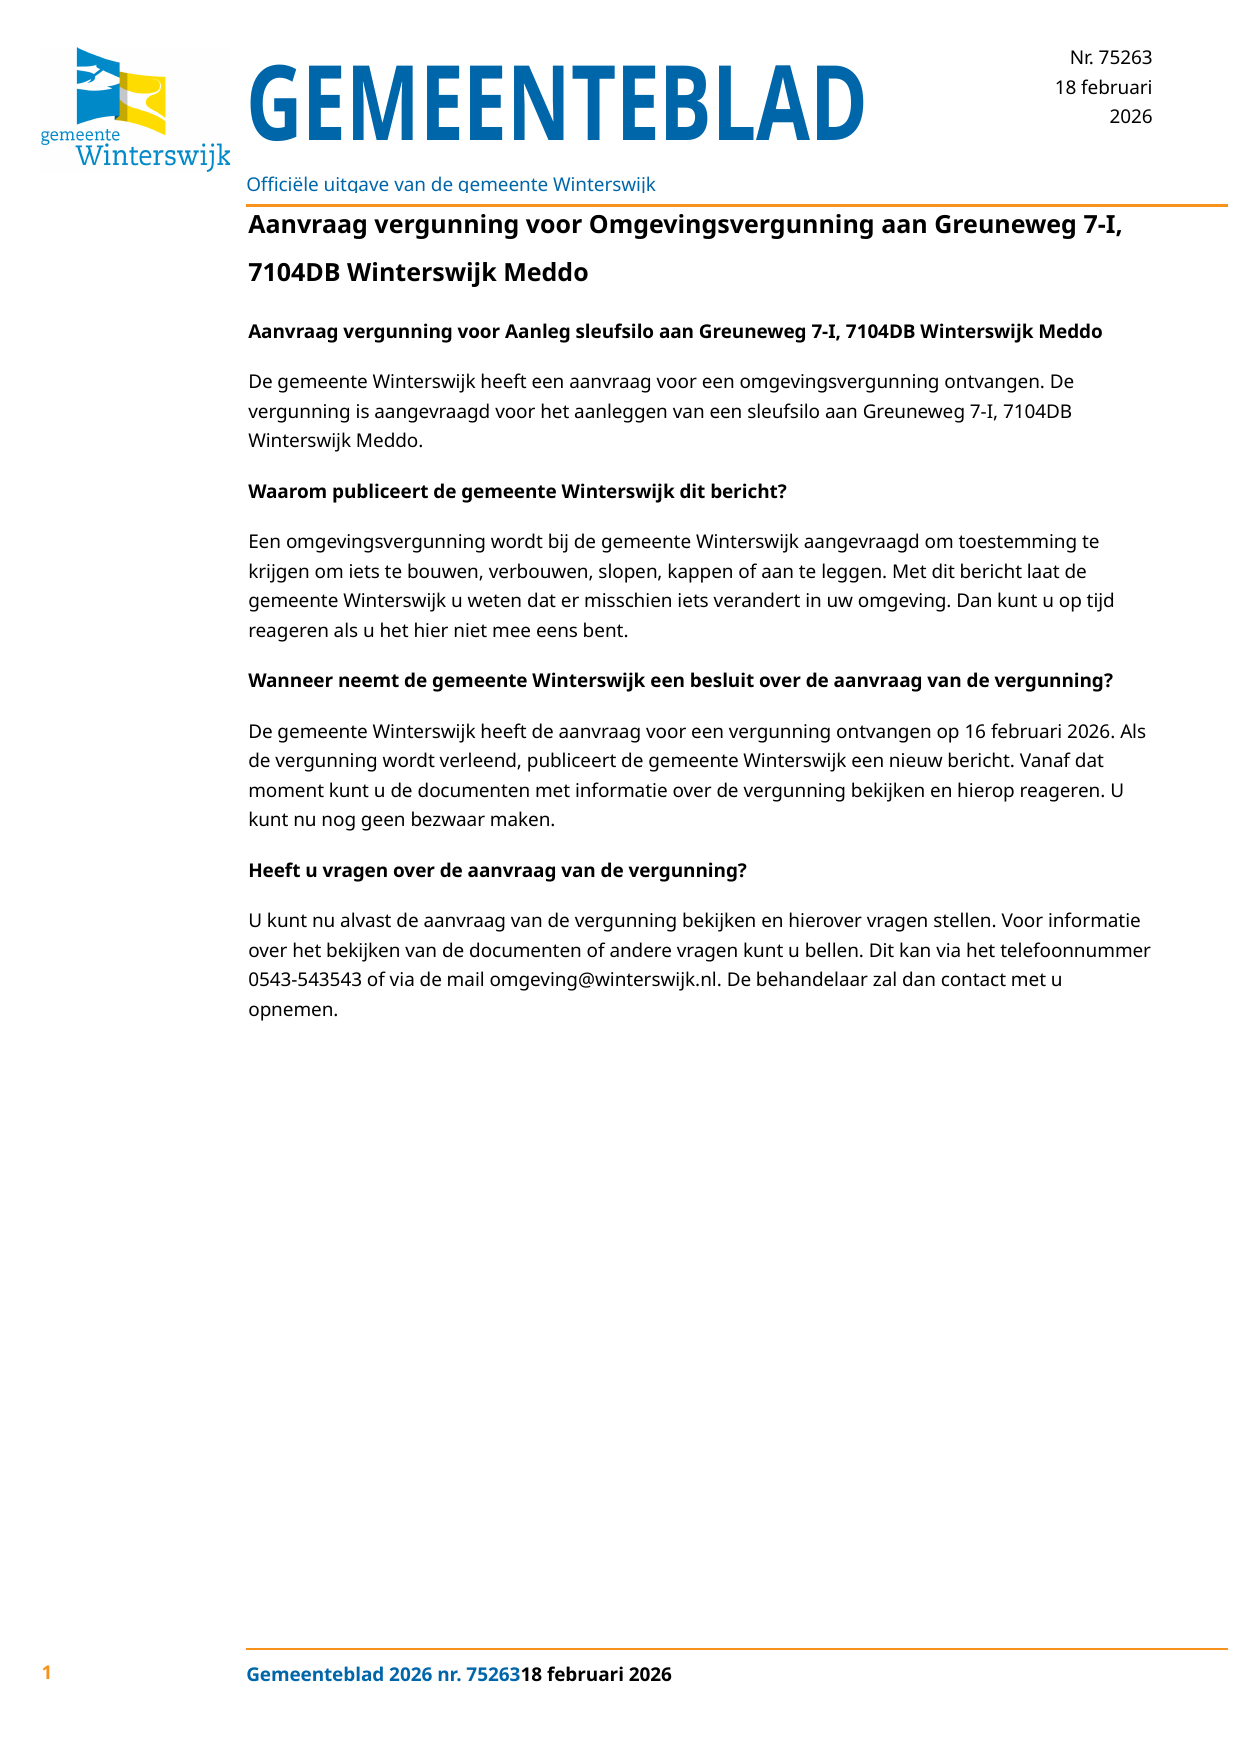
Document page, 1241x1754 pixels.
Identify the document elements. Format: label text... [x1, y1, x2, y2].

text U kunt nu alvast de aanvraag van de vergunning bekijken en hierover vragen stellen. Voor informatie over het bekijken van de documenten of andere vragen kunt u bellen. Dit kan via het telefoonnummer 0543-543543 of via de mail omgeving@winterswijk.nl. De behandelaar zal dan contact met u opnemen. [248, 907, 1152, 1022]
picture [225, 153, 231, 162]
text De gemeente Winterswijk heeft een aanvraag voor een omgevingsvergunning ontvangen. De vergunning is aangevraagd voor het aanleggen van een sleufsilo aan Greuneweg 7-I, 7104DB Winterswijk Meddo. [248, 368, 1152, 453]
text Een omgevingsvergunning wordt bij de gemeente Winterswijk aangevraagd om toestemming te krijgen om iets te bouwen, verbouwen, slopen, kappen of aan te leggen. Met dit bericht laat de gemeente Winterswijk u weten dat er misschien iets verandert in uw omgeving. Dan kunt u op tijd reageren als u het hier niet mee eens bent. [248, 528, 1152, 643]
text Aanvraag vergunning voor Omgevingsvergunning aan Greuneweg 7-I, 7104DB Winterswijk Meddo [248, 207, 1152, 288]
text Heeft u vragen over de aanvraag van de vergunning? [248, 857, 1152, 883]
text Wanneer neemt de gemeente Winterswijk een besluit over de aanvraag van de vergunning? [248, 667, 1152, 693]
text Waarom publiceert de gemeente Winterswijk dit bericht? [248, 478, 1152, 504]
text De gemeente Winterswijk heeft de aanvraag voor een vergunning ontvangen op 16 februari 2026. Als de vergunning wordt verleend, publiceert de gemeente Winterswijk een nieuw bericht. Vanaf dat moment kunt u de documenten met informatie over de vergunning bekijken en hierop reageren. U kunt nu nog geen bezwaar maken. [248, 718, 1152, 832]
text Aanvraag vergunning voor Aanleg sleufsilo aan Greuneweg 7-I, 7104DB Winterswijk Meddo [248, 318, 1152, 344]
picture [41, 47, 231, 172]
